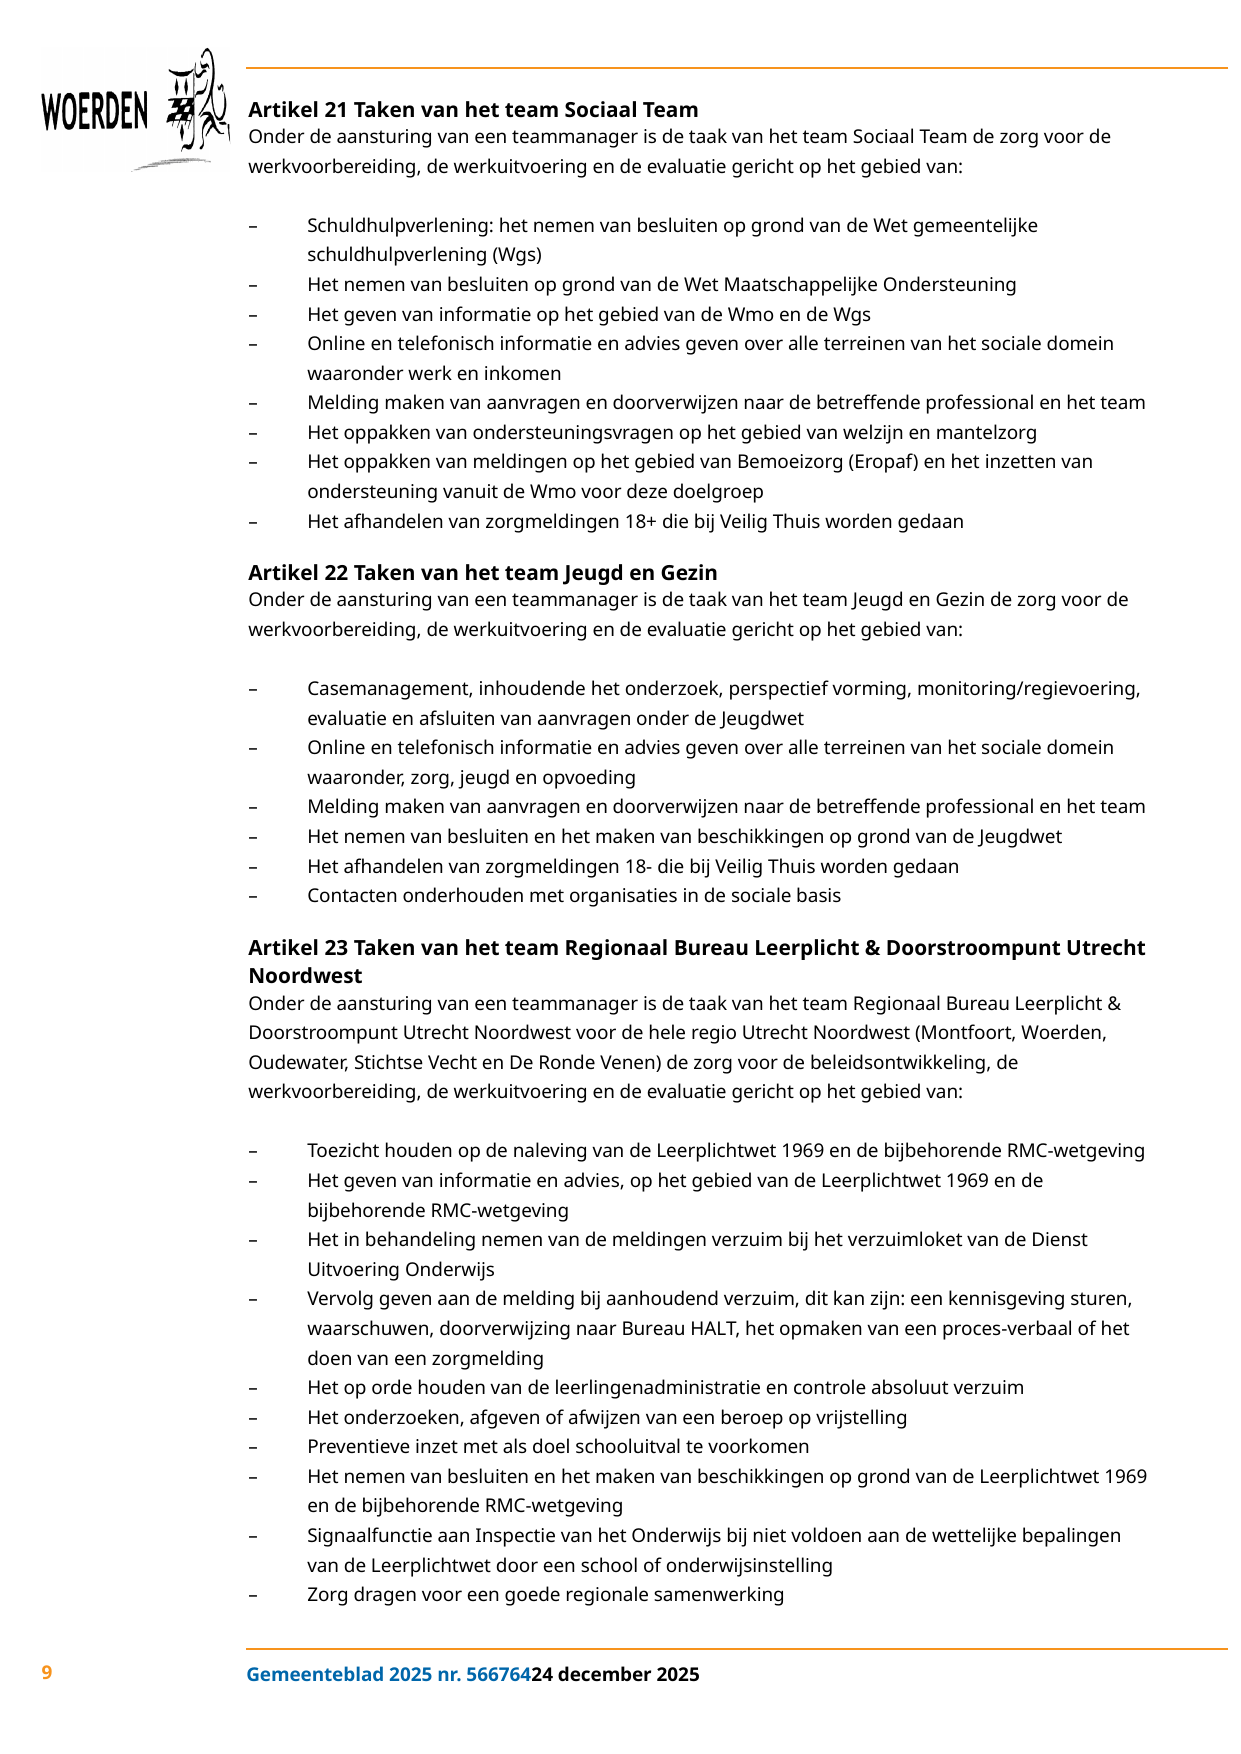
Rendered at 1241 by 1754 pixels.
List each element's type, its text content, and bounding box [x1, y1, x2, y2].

list Het geven van informatie en advies, op het gebied van de Leerplichtwet 1969 en de bijbehorende RMC-wetgeving [248, 1167, 1152, 1223]
list Vervolg geven aan de melding bij aanhoudend verzuim, dit kan zijn: een kennisgeving sturen, waarschuwen, doorverwijzing naar Bureau HALT, het opmaken van een proces-verbaal of het doen van een zorgmelding [248, 1286, 1152, 1371]
list Melding maken van aanvragen en doorverwijzen naar de betreffende professional en het team [248, 794, 1152, 819]
list Zorg dragen voor een goede regionale samenwerking [248, 1581, 1152, 1607]
text Artikel 21 Taken van het team Sociaal Team [248, 95, 1152, 123]
text Onder de aansturing van een teammanager is de taak van het team Sociaal Team de zorg voor de werkvoorbereiding, de werkuitvoering en de evaluatie gericht op het gebied van: [248, 123, 1152, 178]
list Casemanagement, inhoudende het onderzoek, perspectief vorming, monitoring/regievoering, evaluatie en afsluiten van aanvragen onder de Jeugdwet [248, 675, 1152, 731]
list Het oppakken van meldingen op het gebied van Bemoeizorg (Eropaf) en het inzetten van ondersteuning vanuit de Wmo voor deze doelgroep [248, 449, 1152, 504]
text Artikel 23 Taken van het team Regionaal Bureau Leerplicht & Doorstroompunt Utrecht Noordwest [248, 933, 1152, 990]
list Het nemen van besluiten op grond van de Wet Maatschappelijke Ondersteuning [248, 271, 1152, 297]
list Het afhandelen van zorgmeldingen 18+ die bij Veilig Thuis worden gedaan [248, 508, 1152, 533]
list Contacten onderhouden met organisaties in de sociale basis [248, 882, 1152, 908]
text Artikel 22 Taken van het team Jeugd en Gezin [248, 558, 1152, 587]
list Online en telefonisch informatie en advies geven over alle terreinen van het sociale domein waaronder werk en inkomen [248, 330, 1152, 386]
text Onder de aansturing van een teammanager is de taak van het team Jeugd en Gezin de zorg voor de werkvoorbereiding, de werkuitvoering en de evaluatie gericht op het gebied van: [248, 587, 1152, 642]
list Het afhandelen van zorgmeldingen 18- die bij Veilig Thuis worden gedaan [248, 853, 1152, 879]
list Toezicht houden op de naleving van de Leerplichtwet 1969 en de bijbehorende RMC-wetgeving [248, 1138, 1152, 1163]
list Het in behandeling nemen van de meldingen verzuim bij het verzuimloket van de Dienst Uitvoering Onderwijs [248, 1226, 1152, 1282]
list Het nemen van besluiten en het maken van beschikkingen op grond van de Jeugdwet [248, 823, 1152, 849]
list Het op orde houden van de leerlingenadministratie en controle absoluut verzuim [248, 1374, 1152, 1400]
list Het nemen van besluiten en het maken van beschikkingen op grond van de Leerplichtwet 1969 en de bijbehorende RMC-wetgeving [248, 1463, 1152, 1518]
list Melding maken van aanvragen en doorverwijzen naar de betreffende professional en het team [248, 389, 1152, 415]
list Het geven van informatie op het gebied van de Wmo en de Wgs [248, 301, 1152, 326]
list Preventieve inzet met als doel schooluitval te voorkomen [248, 1433, 1152, 1459]
list Het onderzoeken, afgeven of afwijzen van een beroep op vrijstelling [248, 1404, 1152, 1430]
list Schuldhulpverlening: het nemen van besluiten op grond van de Wet gemeentelijke schuldhulpverlening (Wgs) [248, 212, 1152, 267]
picture [41, 47, 231, 172]
text Onder de aansturing van een teammanager is de taak van het team Regionaal Bureau Leerplicht & Doorstroompunt Utrecht Noordwest voor de hele regio Utrecht Noordwest (Montfoort, Woerden, Oudewater, Stichtse Vecht en De Ronde Venen) de zorg voor de beleidsontwikkeling, de werkvoorbereiding, de werkuitvoering en de evaluatie gericht op het gebied van: [248, 990, 1152, 1104]
list Het oppakken van ondersteuningsvragen op het gebied van welzijn en mantelzorg [248, 419, 1152, 445]
list Signaalfunctie aan Inspectie van het Onderwijs bij niet voldoen aan de wettelijke bepalingen van de Leerplichtwet door een school of onderwijsinstelling [248, 1522, 1152, 1578]
list Online en telefonisch informatie en advies geven over alle terreinen van het sociale domein waaronder, zorg, jeugd en opvoeding [248, 734, 1152, 790]
